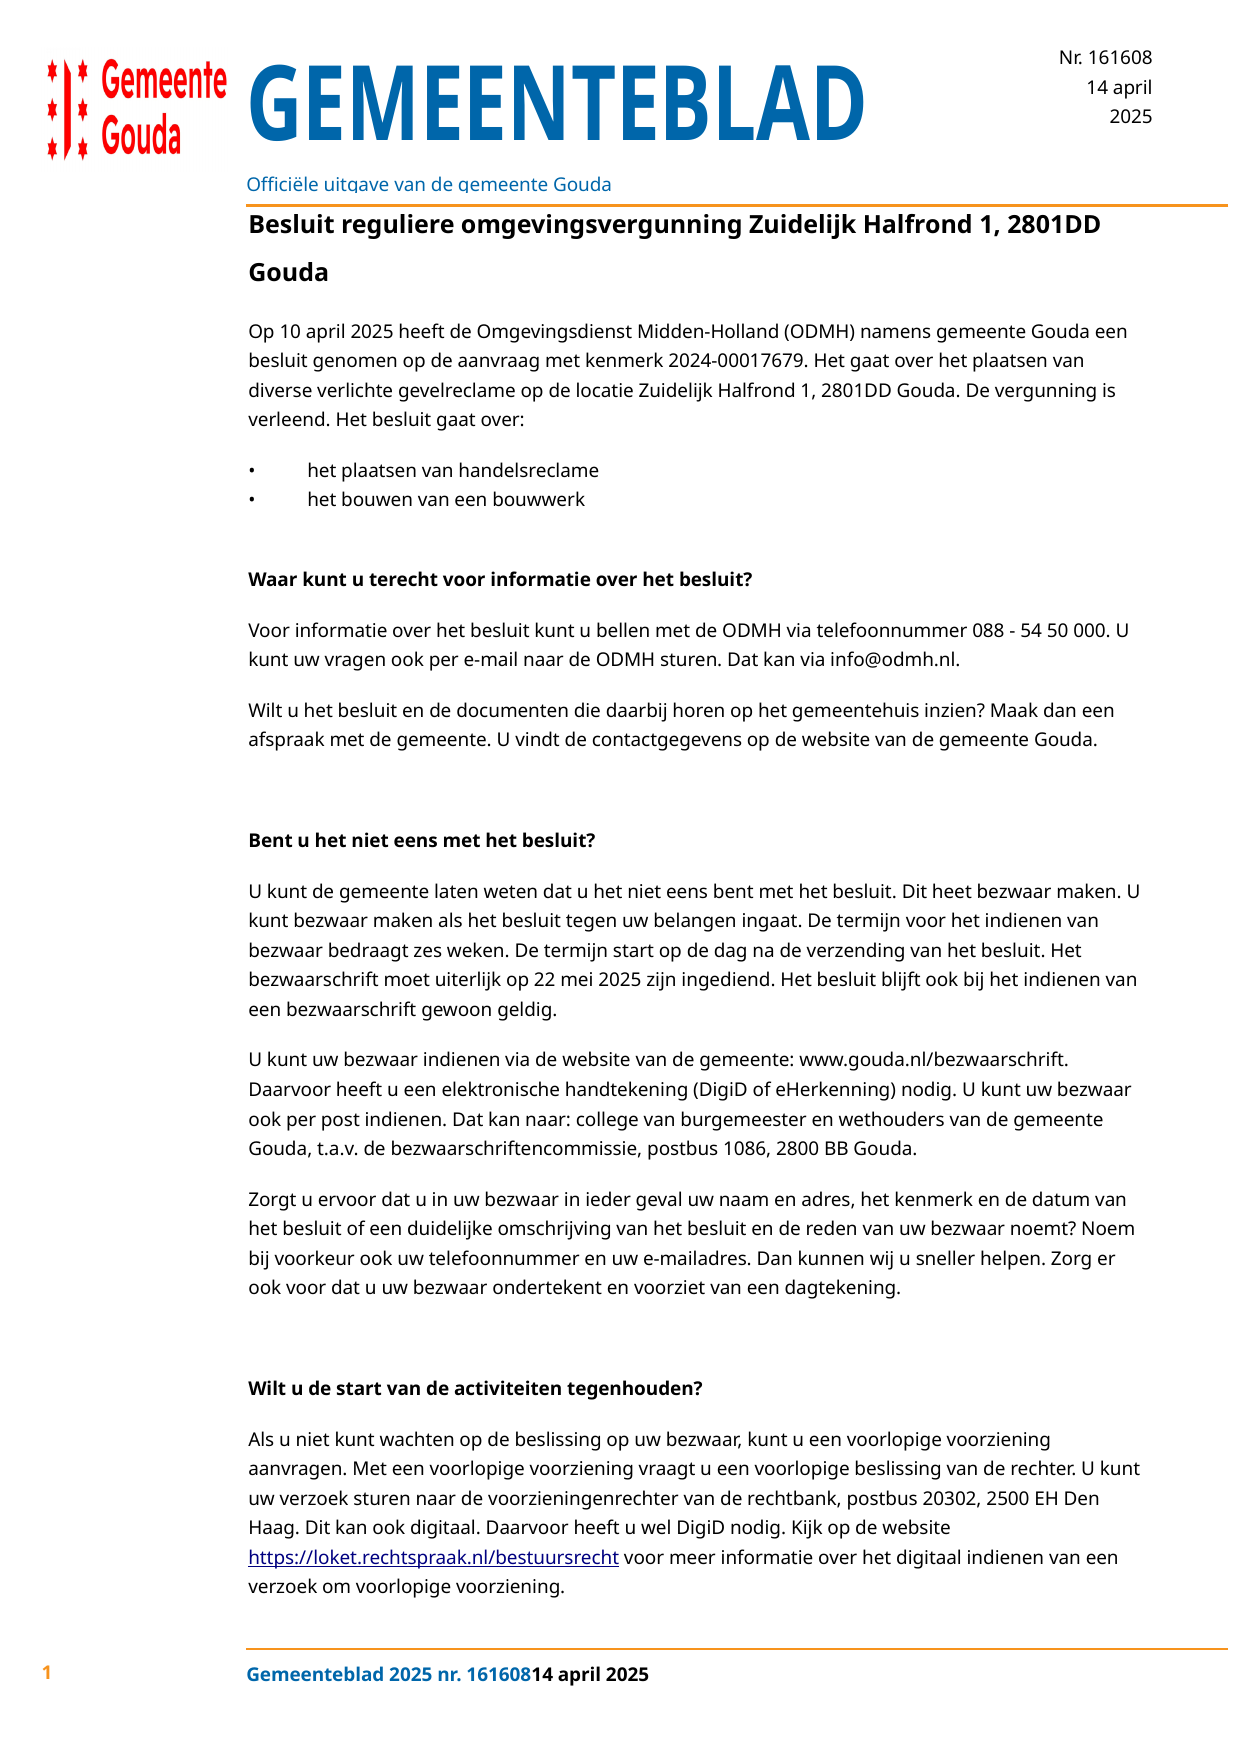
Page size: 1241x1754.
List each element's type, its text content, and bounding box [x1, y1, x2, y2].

text Bent u het niet eens met het besluit? [248, 827, 1152, 853]
text Op 10 april 2025 heeft de Omgevingsdienst Midden-Holland (ODMH) namens gemeente Gouda een besluit genomen op de aanvraag met kenmerk 2024-00017679. Het gaat over het plaatsen van diverse verlichte gevelreclame op de locatie Zuidelijk Halfrond 1, 2801DD Gouda. De vergunning is verleend. Het besluit gaat over: [248, 318, 1152, 432]
text Besluit reguliere omgevingsvergunning Zuidelijk Halfrond 1, 2801DD Gouda [248, 207, 1152, 288]
text Zorgt u ervoor dat u in uw bezwaar in ieder geval uw naam en adres, het kenmerk en de datum van het besluit of een duidelijke omschrijving van het besluit en de reden van uw bezwaar noemt? Noem bij voorkeur ook uw telefoonnummer en uw e-mailadres. Dan kunnen wij u sneller helpen. Zorg er ook voor dat u uw bezwaar ondertekent en voorziet van een dagtekening. [248, 1186, 1152, 1300]
text Als u niet kunt wachten op de beslissing op uw bezwaar, kunt u een voorlopige voorziening aanvragen. Met een voorlopige voorziening vraagt u een voorlopige beslissing van de rechter. U kunt uw verzoek sturen naar de voorzieningenrechter van de rechtbank, postbus 20302, 2500 EH Den Haag. Dit kan ook digitaal. Daarvoor heeft u wel DigiD nodig. Kijk op de website https://loket.rechtspraak.nl/bestuursrecht voor meer informatie over het digitaal indienen van een verzoek om voorlopige voorziening. [248, 1426, 1152, 1599]
text Waar kunt u terecht voor informatie over het besluit? [248, 567, 1152, 592]
text Wilt u de start van de activiteiten tegenhouden? [248, 1375, 1152, 1401]
picture [41, 47, 231, 172]
text Wilt u het besluit en de documenten die daarbij horen op het gemeentehuis inzien? Maak dan een afspraak met de gemeente. U vindt de contactgegevens op de website van de gemeente Gouda. [248, 697, 1152, 752]
list het plaatsen van handelsreclame [248, 457, 1152, 483]
text U kunt de gemeente laten weten dat u het niet eens bent met het besluit. Dit heet bezwaar maken. U kunt bezwaar maken als het besluit tegen uw belangen ingaat. De termijn voor het indienen van bezwaar bedraagt zes weken. De termijn start op de dag na de verzending van het besluit. Het bezwaarschrift moet uiterlijk op 22 mei 2025 zijn ingediend. Het besluit blijft ook bij het indienen van een bezwaarschrift gewoon geldig. [248, 878, 1152, 1022]
text Voor informatie over het besluit kunt u bellen met de ODMH via telefoonnummer 088 - 54 50 000. U kunt uw vragen ook per e-mail naar de ODMH sturen. Dat kan via info@odmh.nl. [248, 617, 1152, 672]
text U kunt uw bezwaar indienen via de website van de gemeente: www.gouda.nl/bezwaarschrift. Daarvoor heeft u een elektronische handtekening (DigiD of eHerkenning) nodig. U kunt uw bezwaar ook per post indienen. Dat kan naar: college van burgemeester en wethouders van de gemeente Gouda, t.a.v. de bezwaarschriftencommissie, postbus 1086, 2800 BB Gouda. [248, 1047, 1152, 1161]
list het bouwen van een bouwwerk [248, 487, 1152, 512]
